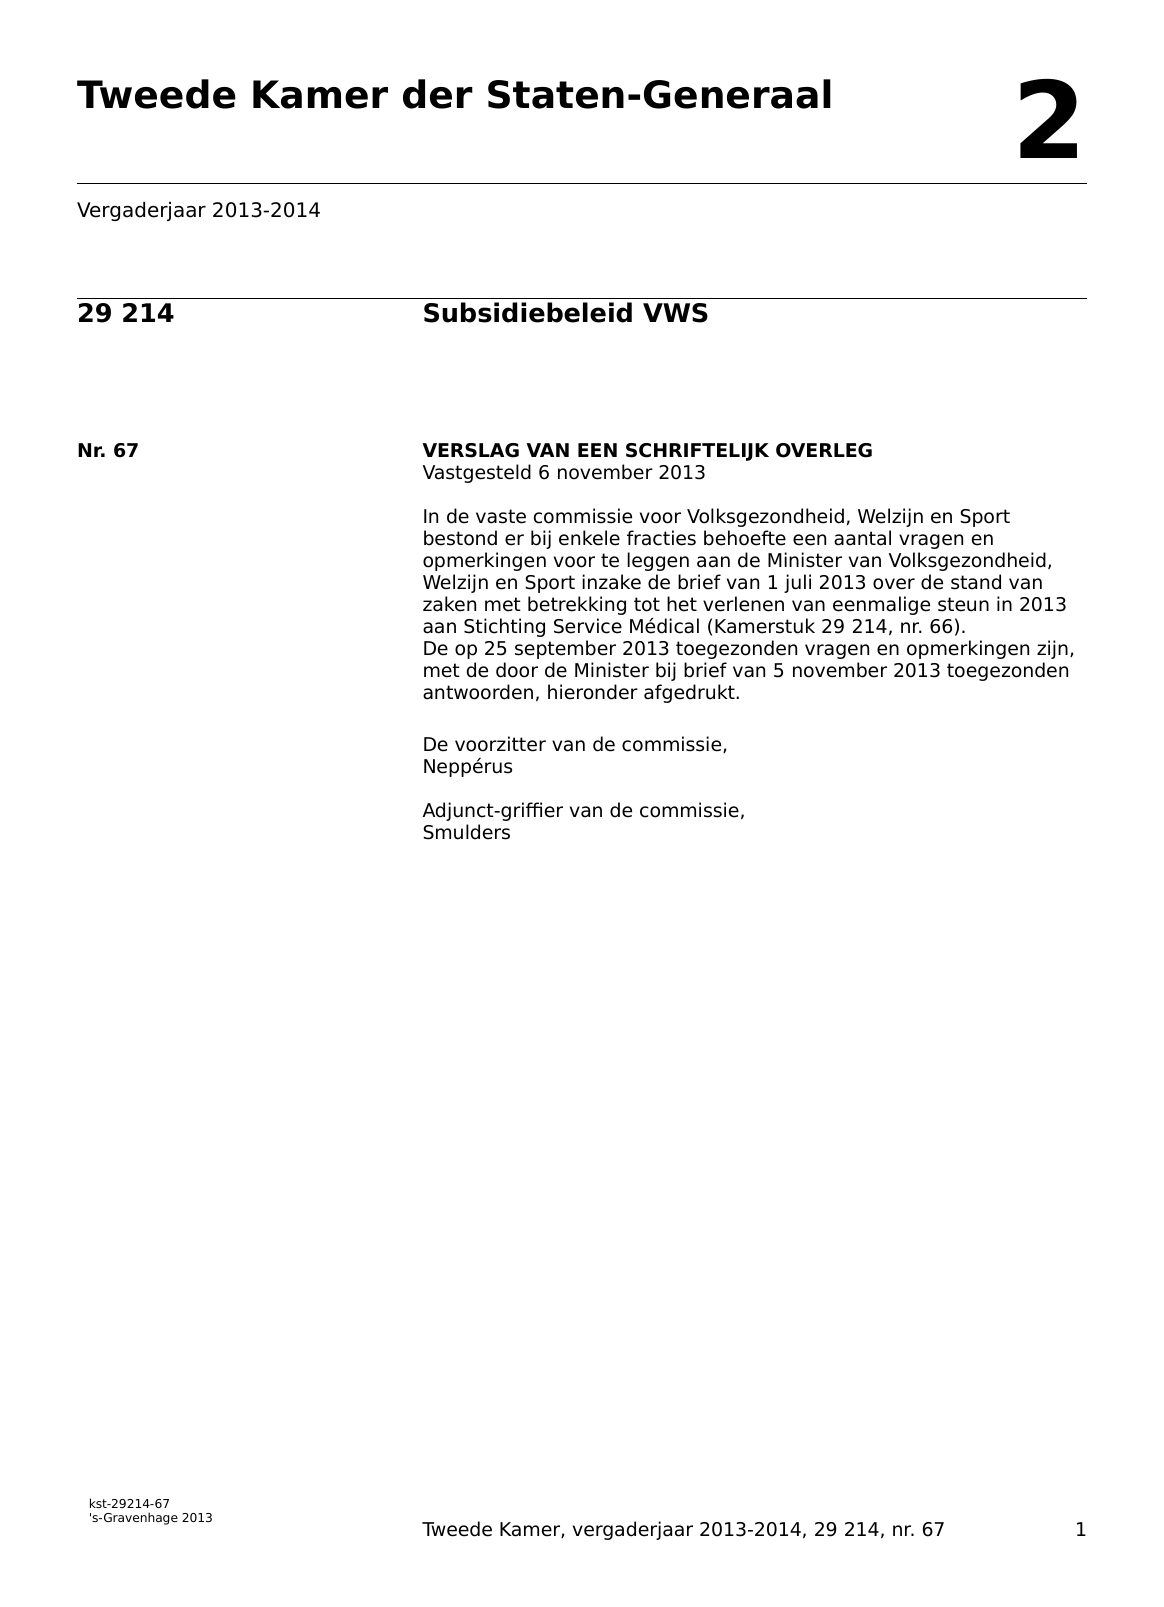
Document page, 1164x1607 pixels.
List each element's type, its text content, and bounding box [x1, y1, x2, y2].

table_header Tweede Kamer der Staten-Generaal [77, 59, 886, 183]
text In de vaste commissie voor Volksgezondheid, Welzijn en Sport bestond er bij enkele fracties behoefte een aantal vragen en opmerkingen voor te leggen aan de Minister van Volksgezondheid, Welzijn en Sport inzake de brief van 1 juli 2013 over de stand van zaken met betrekking tot het verlenen van eenmalige steun in 2013 aan Stichting Service Médical (Kamerstuk 29 214, nr. 66). [422, 506, 1087, 638]
table_cell Vergaderjaar 2013-2014 [77, 184, 1087, 298]
text Adjunct-griffier van de commissie, Smulders [422, 800, 1087, 844]
table_header 2 [886, 59, 1087, 183]
text 's-Gravenhage 2013 [88, 1511, 323, 1525]
subtitle 29 214 Subsidiebeleid VWS [77, 299, 1087, 329]
text De voorzitter van de commissie, Neppérus [422, 734, 1087, 778]
text De op 25 september 2013 toegezonden vragen en opmerkingen zijn, met de door de Minister bij brief van 5 november 2013 toegezonden antwoorden, hieronder afgedrukt. [422, 638, 1087, 704]
subtitle Nr. 67 VERSLAG VAN EEN SCHRIFTELIJK OVERLEG [77, 440, 1087, 462]
text kst-29214-67 [88, 1497, 323, 1511]
text Vastgesteld 6 november 2013 [422, 462, 1087, 484]
